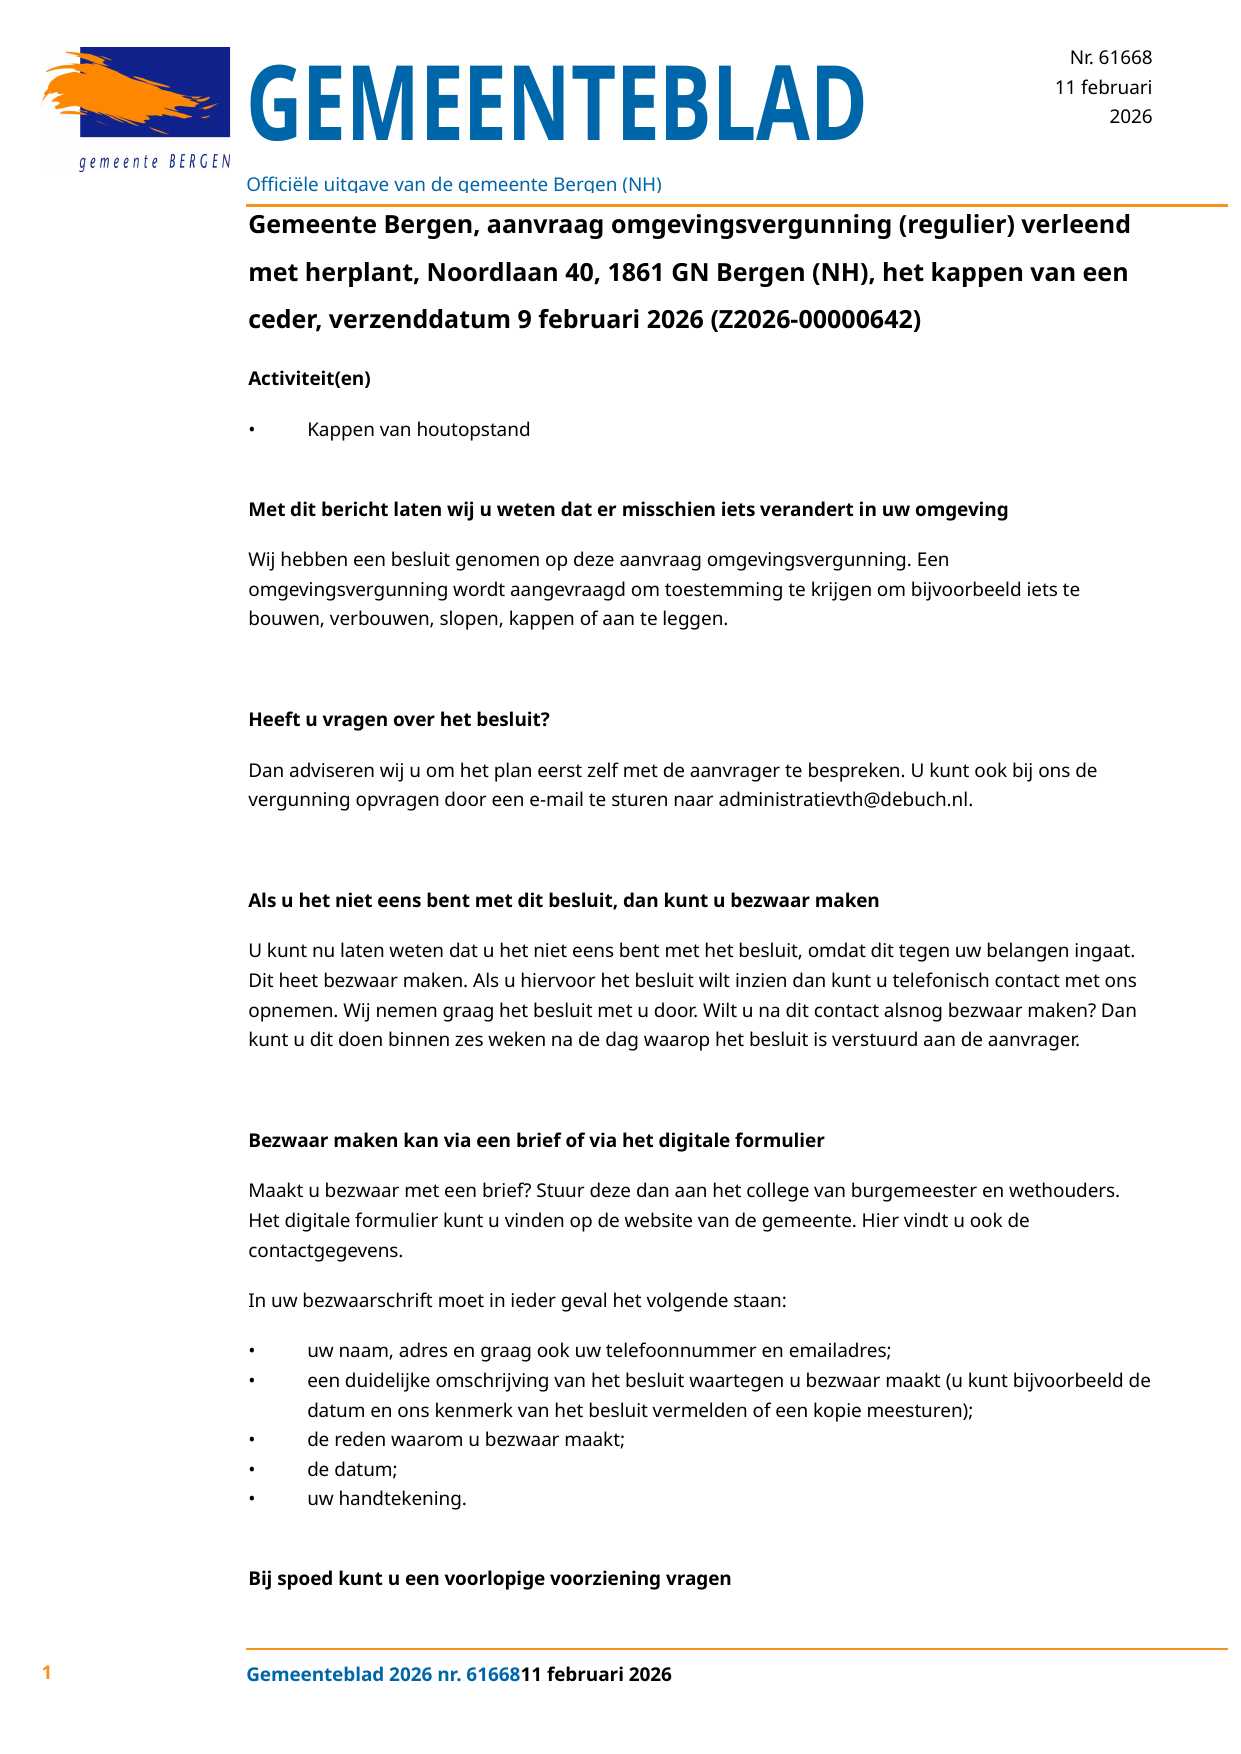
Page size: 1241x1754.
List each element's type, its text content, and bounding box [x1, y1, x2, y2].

text In uw bezwaarschrift moet in ieder geval het volgende staan: [248, 1287, 1152, 1313]
picture [41, 47, 231, 172]
text Wij hebben een besluit genomen op deze aanvraag omgevingsvergunning. Een omgevingsvergunning wordt aangevraagd om toestemming te krijgen om bijvoorbeeld iets te bouwen, verbouwen, slopen, kappen of aan te leggen. [248, 546, 1152, 631]
text Met dit bericht laten wij u weten dat er misschien iets verandert in uw omgeving [248, 496, 1152, 522]
text Als u het niet eens bent met dit besluit, dan kunt u bezwaar maken [248, 887, 1152, 913]
text Maakt u bezwaar met een brief? Stuur deze dan aan het college van burgemeester en wethouders. Het digitale formulier kunt u vinden op de website van de gemeente. Hier vindt u ook de contactgegevens. [248, 1178, 1152, 1262]
text Bezwaar maken kan via een brief of via het digitale formulier [248, 1127, 1152, 1153]
list de datum; [248, 1456, 1152, 1482]
text Dan adviseren wij u om het plan eerst zelf met de aanvrager te bespreken. U kunt ook bij ons de vergunning opvragen door een e-mail te sturen naar administratievth@debuch.nl. [248, 757, 1152, 812]
list de reden waarom u bezwaar maakt; [248, 1426, 1152, 1452]
text Heeft u vragen over het besluit? [248, 706, 1152, 732]
text Gemeente Bergen, aanvraag omgevingsvergunning (regulier) verleend met herplant, Noordlaan 40, 1861 GN Bergen (NH), het kappen van een ceder, verzenddatum 9 februari 2026 (Z2026-00000642) [248, 207, 1152, 336]
text Activiteit(en) [248, 366, 1152, 391]
list een duidelijke omschrijving van het besluit waartegen u bezwaar maakt (u kunt bijvoorbeeld de datum en ons kenmerk van het besluit vermelden of een kopie meesturen); [248, 1367, 1152, 1422]
list Kappen van houtopstand [248, 416, 1152, 442]
text U kunt nu laten weten dat u het niet eens bent met het besluit, omdat dit tegen uw belangen ingaat. Dit heet bezwaar maken. Als u hiervoor het besluit wilt inzien dan kunt u telefonisch contact met ons opnemen. Wij nemen graag het besluit met u door. Wilt u na dit contact alsnog bezwaar maken? Dan kunt u dit doen binnen zes weken na de dag waarop het besluit is verstuurd aan de aanvrager. [248, 938, 1152, 1052]
text Bij spoed kunt u een voorlopige voorziening vragen [248, 1566, 1152, 1591]
list uw naam, adres en graag ook uw telefoonnummer en emailadres; [248, 1338, 1152, 1363]
list uw handtekening. [248, 1486, 1152, 1511]
